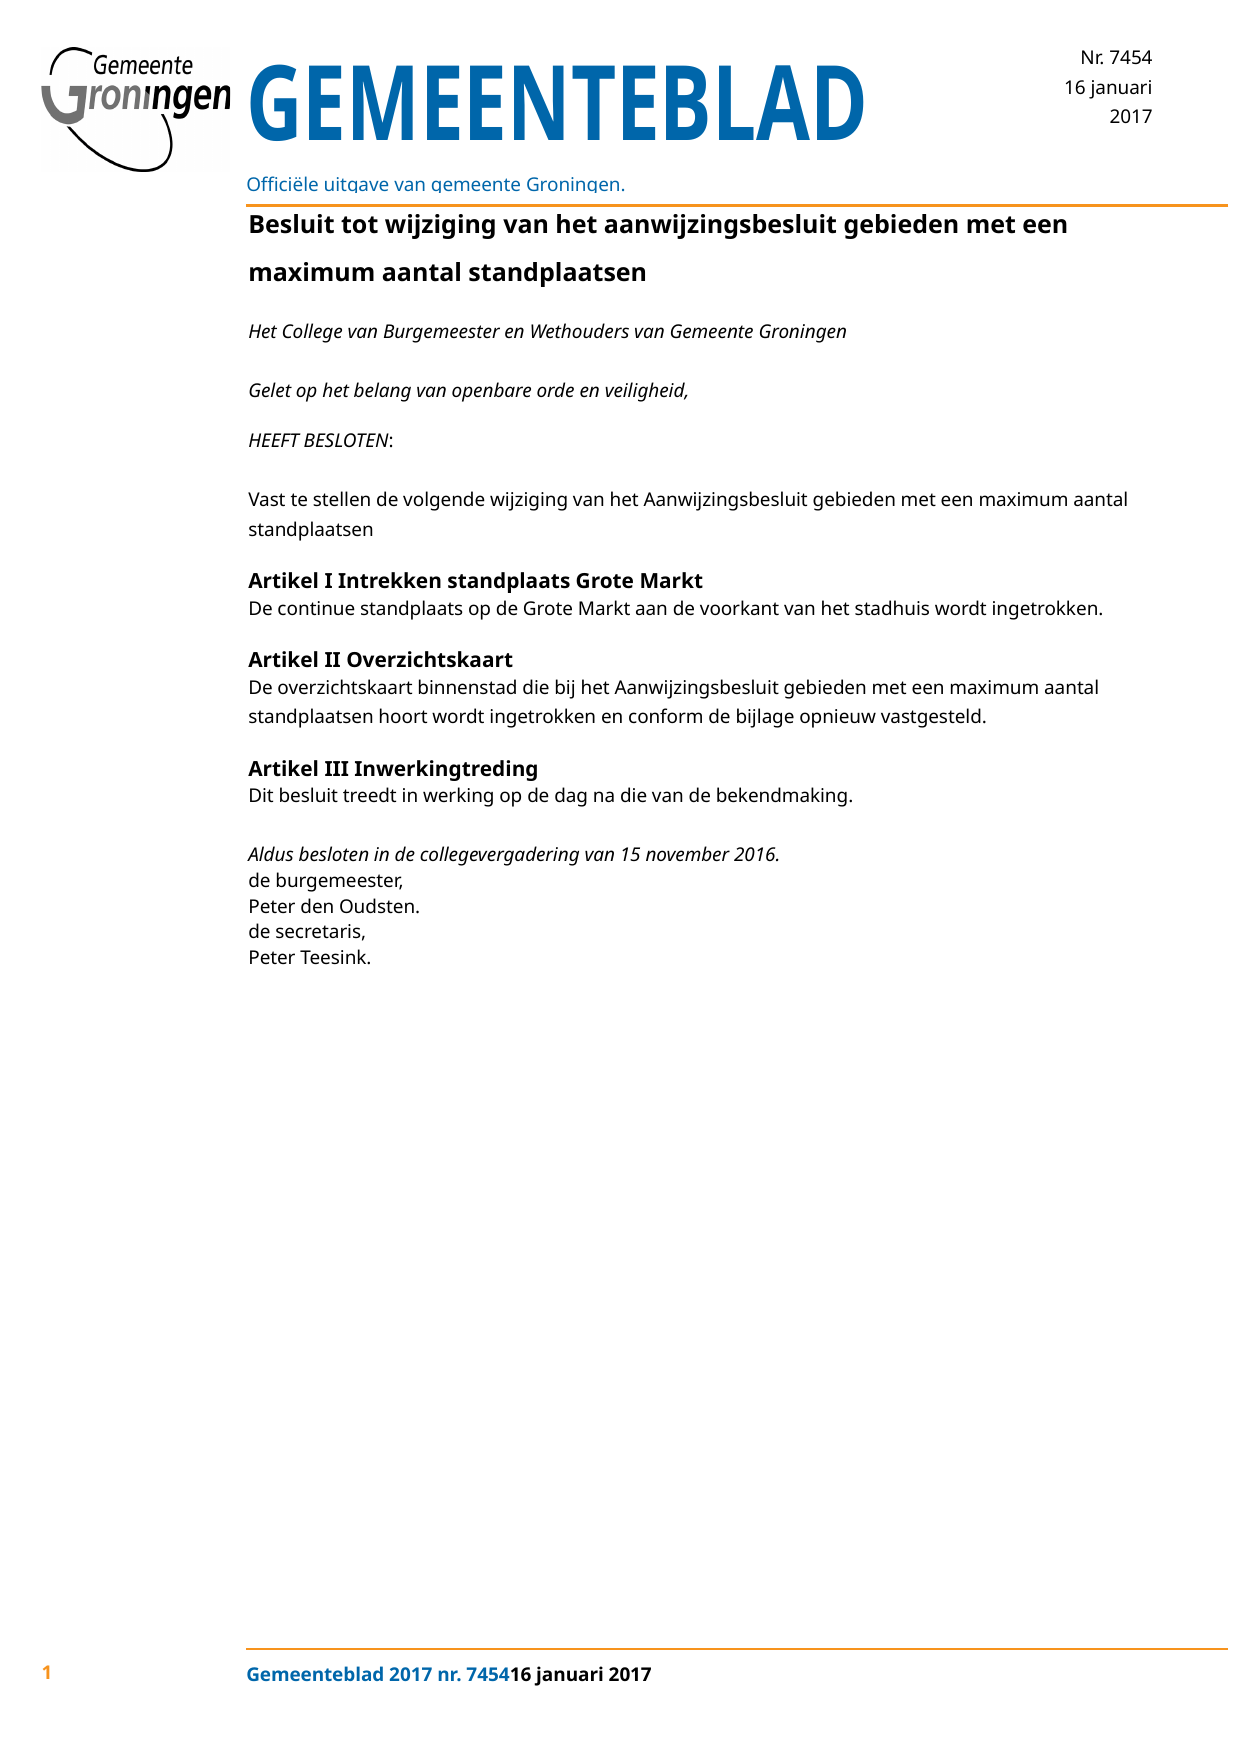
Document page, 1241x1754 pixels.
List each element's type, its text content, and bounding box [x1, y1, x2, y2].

text Het College van Burgemeester en Wethouders van Gemeente Groningen [248, 318, 1152, 344]
text Dit besluit treedt in werking op de dag na die van de bekendmaking. [248, 782, 1152, 808]
text Artikel I Intrekken standplaats Grote Markt [248, 567, 1152, 595]
text De continue standplaats op de Grote Markt aan de voorkant van het stadhuis wordt ingetrokken. [248, 595, 1152, 621]
text HEEFT BESLOTEN: [248, 427, 1152, 453]
text Gelet op het belang van openbare orde en veiligheid, [248, 377, 1152, 403]
picture [41, 47, 231, 172]
text Peter Teesink. [248, 944, 1152, 970]
text de secretaris, [248, 919, 1152, 944]
text de burgemeester, [248, 867, 1152, 893]
text Artikel III Inwerkingtreding [248, 754, 1152, 782]
text De overzichtskaart binnenstad die bij het Aanwijzingsbesluit gebieden met een maximum aantal standplaatsen hoort wordt ingetrokken en conform de bijlage opnieuw vastgesteld. [248, 674, 1152, 729]
text Artikel II Overzichtskaart [248, 645, 1152, 674]
text Aldus besloten in de collegevergadering van 15 november 2016. [248, 841, 1152, 867]
text Vast te stellen de volgende wijziging van het Aanwijzingsbesluit gebieden met een maximum aantal standplaatsen [248, 487, 1152, 542]
text Peter den Oudsten. [248, 893, 1152, 919]
text Besluit tot wijziging van het aanwijzingsbesluit gebieden met een maximum aantal standplaatsen [248, 207, 1152, 288]
